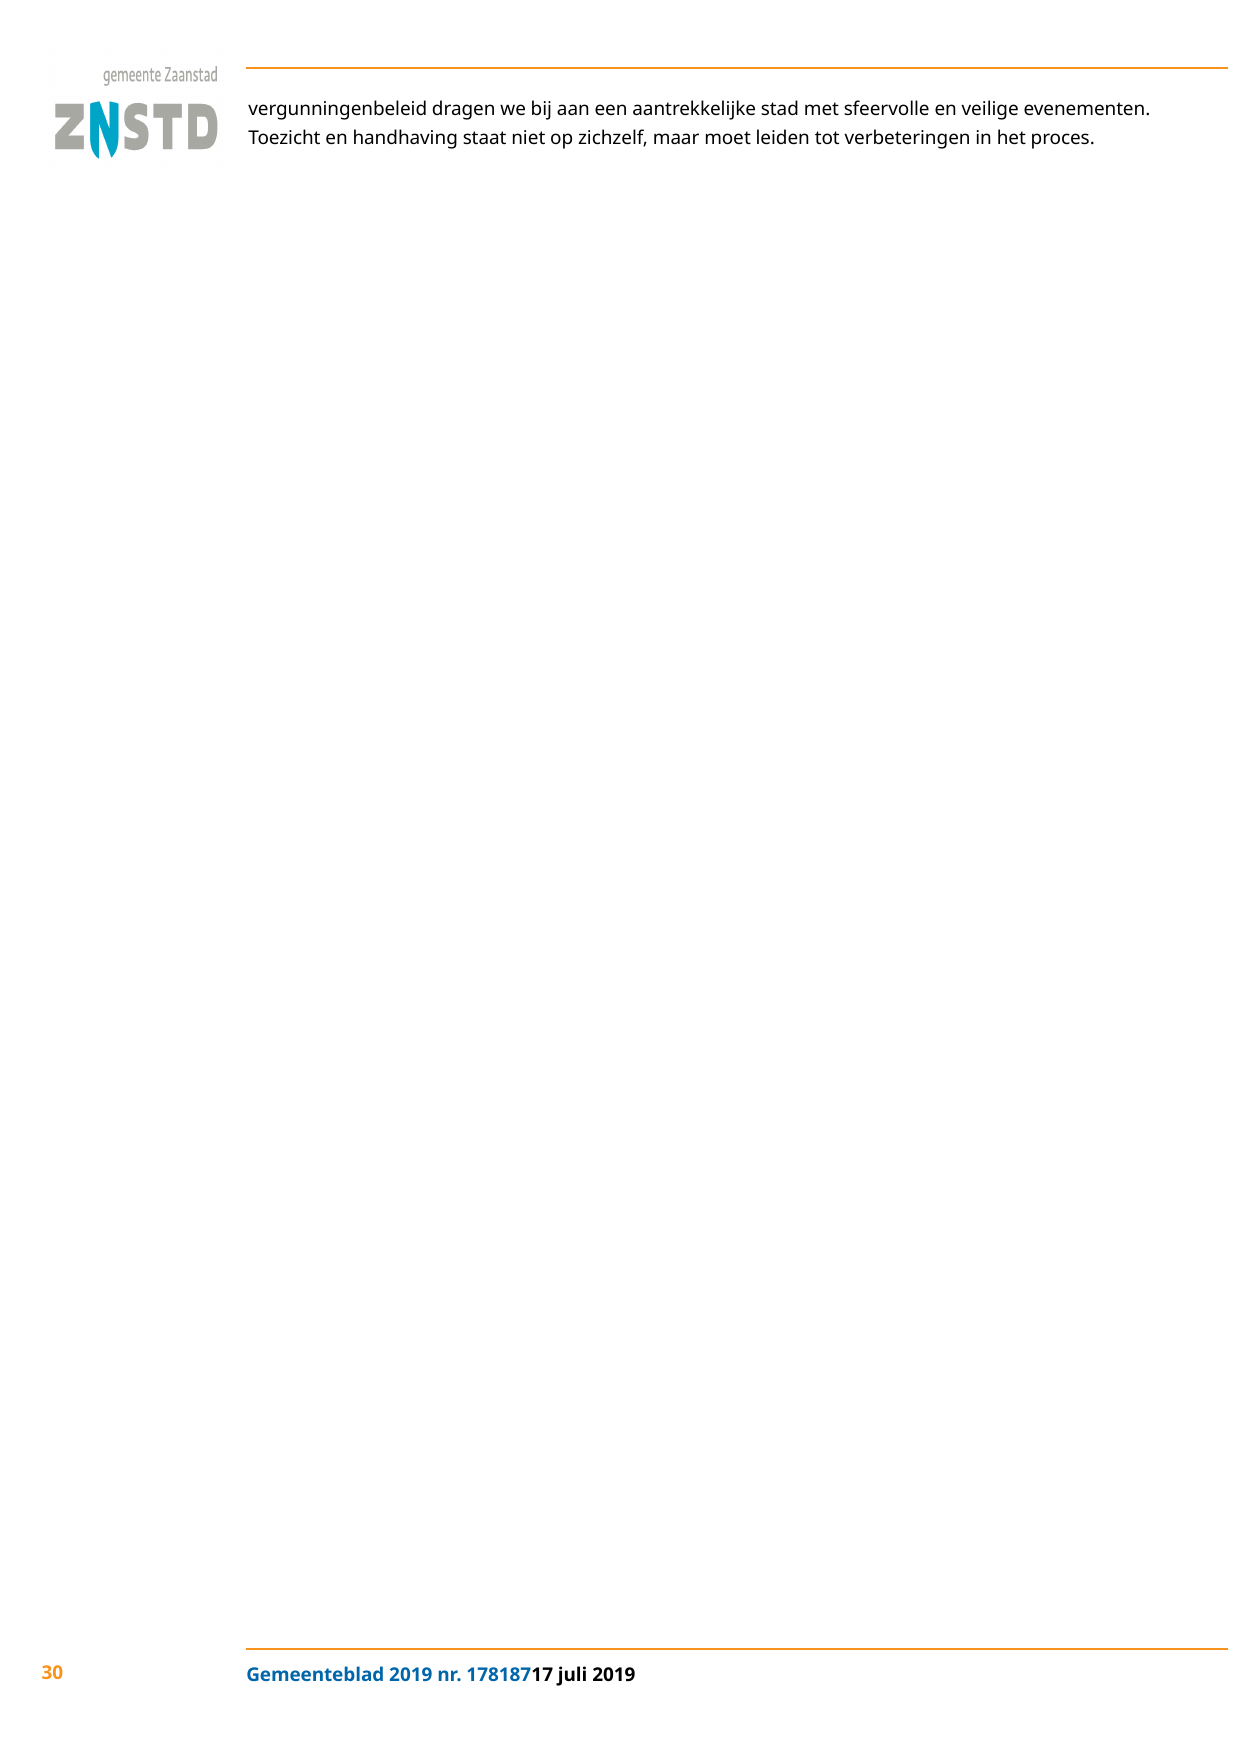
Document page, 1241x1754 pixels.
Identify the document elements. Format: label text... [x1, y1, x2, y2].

picture [41, 47, 231, 172]
text vergunningenbeleid dragen we bij aan een aantrekkelijke stad met sfeervolle en veilige evenementen. Toezicht en handhaving staat niet op zichzelf, maar moet leiden tot verbeteringen in het proces. [248, 95, 1152, 150]
